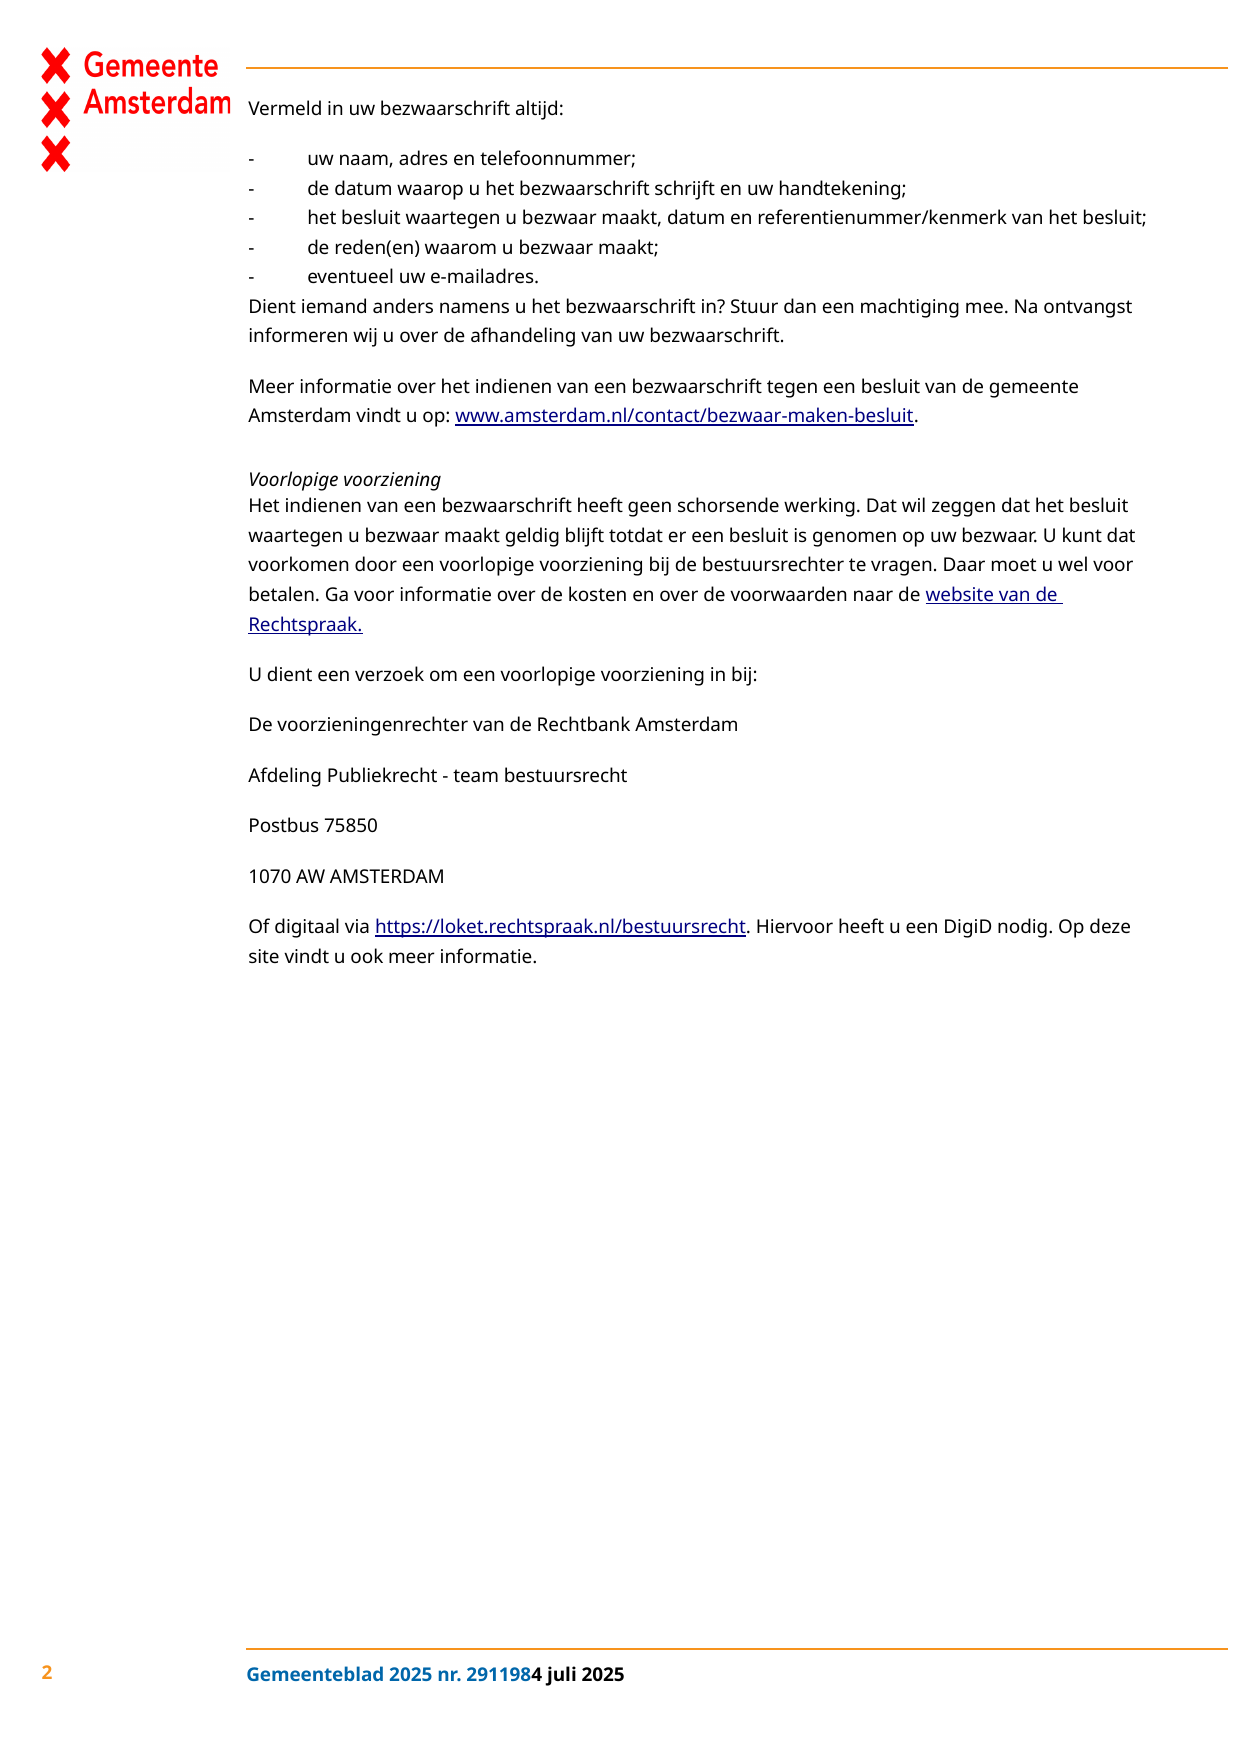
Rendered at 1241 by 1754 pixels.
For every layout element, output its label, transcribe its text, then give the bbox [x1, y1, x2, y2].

text Meer informatie over het indienen van een bezwaarschrift tegen een besluit van de gemeente Amsterdam vindt u op: www.amsterdam.nl/contact/bezwaar-maken-besluit. [248, 373, 1152, 428]
list de datum waarop u het bezwaarschrift schrijft en uw handtekening; [248, 175, 1152, 201]
text 1070 AW AMSTERDAM [248, 863, 1152, 888]
text Of digitaal via https://loket.rechtspraak.nl/bestuursrecht. Hiervoor heeft u een DigiD nodig. Op deze site vindt u ook meer informatie. [248, 913, 1152, 968]
list uw naam, adres en telefoonnummer; [248, 145, 1152, 171]
text Vermeld in uw bezwaarschrift altijd: [248, 95, 1152, 121]
list het besluit waartegen u bezwaar maakt, datum en referentienummer/kenmerk van het besluit; [248, 204, 1152, 230]
text Het indienen van een bezwaarschrift heeft geen schorsende werking. Dat wil zeggen dat het besluit waartegen u bezwaar maakt geldig blijft totdat er een besluit is genomen op uw bezwaar. U kunt dat voorkomen door een voorlopige voorziening bij de bestuursrechter te vragen. Daar moet u wel voor betalen. Ga voor informatie over de kosten en over de voorwaarden naar de website van de Rechtspraak. [248, 492, 1152, 636]
text Dient iemand anders namens u het bezwaarschrift in? Stuur dan een machtiging mee. Na ontvangst informeren wij u over de afhandeling van uw bezwaarschrift. [248, 293, 1152, 348]
text Afdeling Publiekrecht - team bestuursrecht [248, 762, 1152, 788]
text U dient een verzoek om een voorlopige voorziening in bij: [248, 661, 1152, 687]
list de reden(en) waarom u bezwaar maakt; [248, 234, 1152, 260]
list eventueel uw e-mailadres. [248, 263, 1152, 289]
text De voorzieningenrechter van de Rechtbank Amsterdam [248, 712, 1152, 737]
text Postbus 75850 [248, 812, 1152, 838]
text Voorlopige voorziening [248, 467, 1152, 492]
picture [41, 47, 231, 172]
